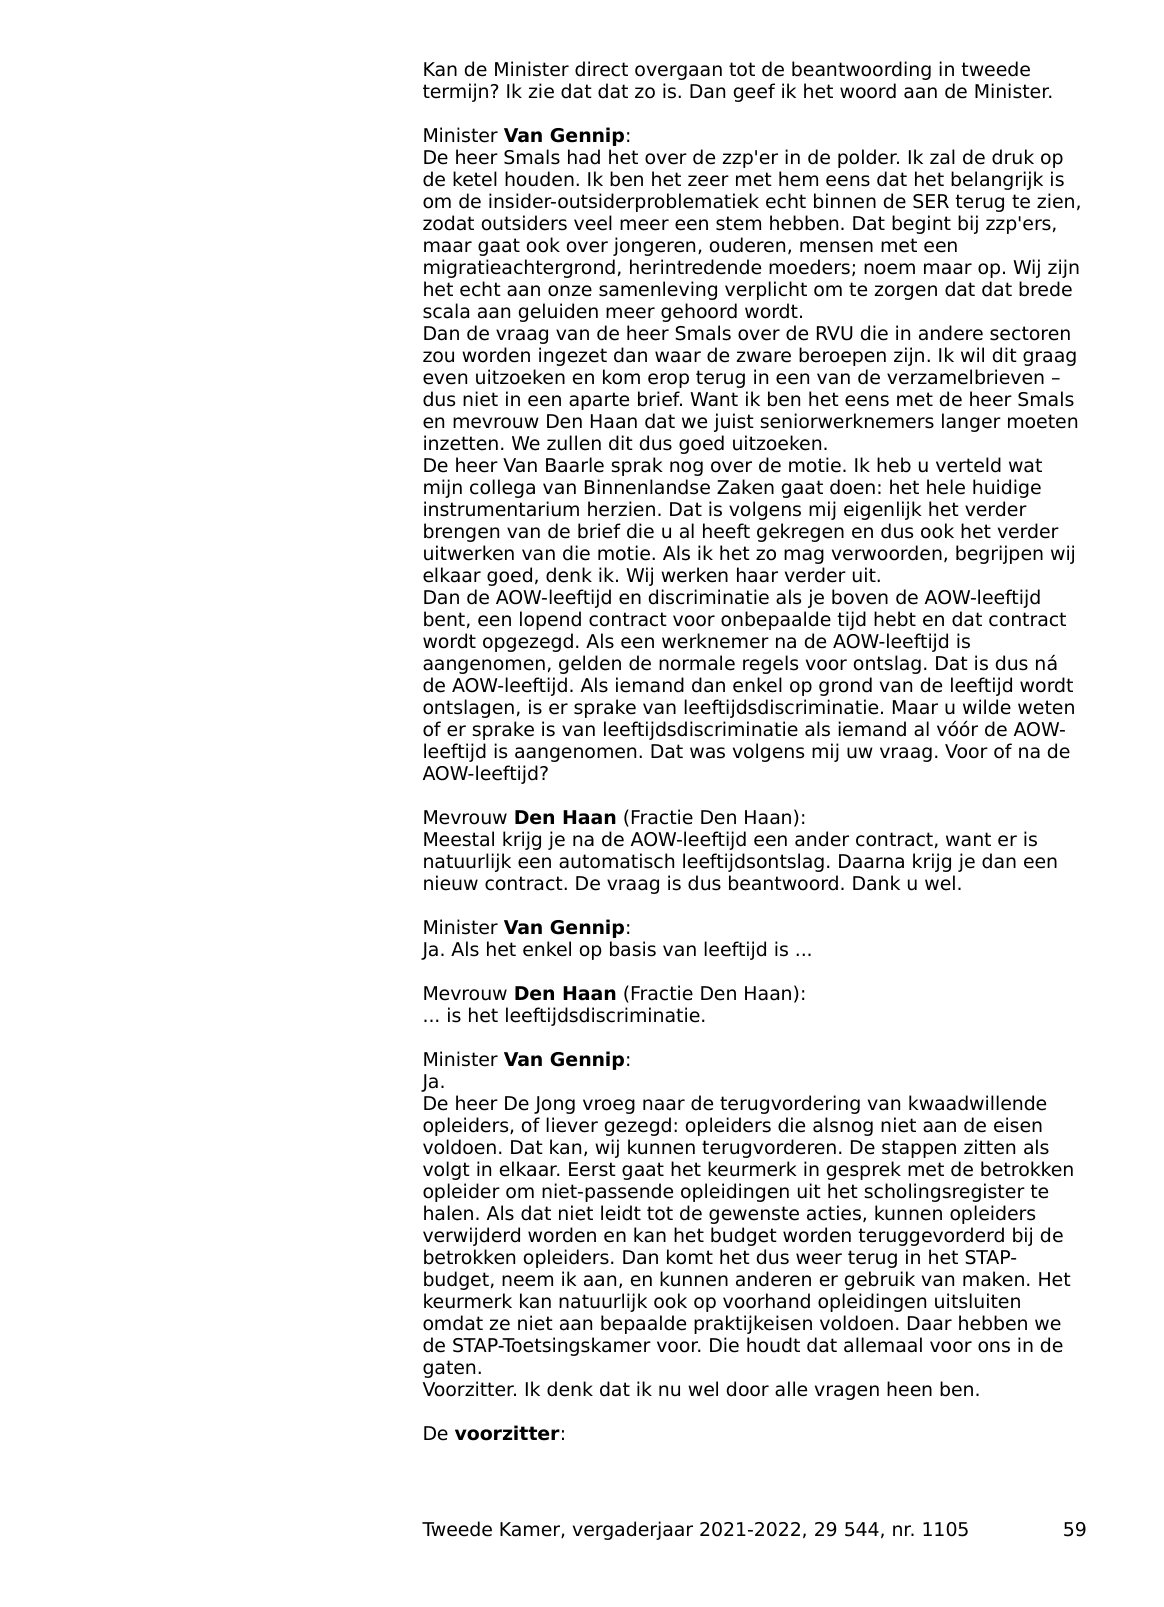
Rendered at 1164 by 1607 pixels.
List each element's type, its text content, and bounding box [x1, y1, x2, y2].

text Meestal krijg je na de AOW-leeftijd een ander contract, want er is natuurlijk een automatisch leeftijdsontslag. Daarna krijg je dan een nieuw contract. De vraag is dus beantwoord. Dank u wel. [422, 829, 1087, 895]
text Voorzitter. Ik denk dat ik nu wel door alle vragen heen ben. [422, 1379, 1087, 1401]
text Minister Van Gennip: [422, 1049, 1087, 1071]
text Ja. [422, 1071, 1087, 1093]
text ... is het leeftijdsdiscriminatie. [422, 1005, 1087, 1027]
text Mevrouw Den Haan (Fractie Den Haan): [422, 983, 1087, 1005]
text De heer De Jong vroeg naar de terugvordering van kwaadwillende opleiders, of liever gezegd: opleiders die alsnog niet aan de eisen voldoen. Dat kan, wij kunnen terugvorderen. De stappen zitten als volgt in elkaar. Eerst gaat het keurmerk in gesprek met de betrokken opleider om niet-passende opleidingen uit het scholingsregister te halen. Als dat niet leidt tot de gewenste acties, kunnen opleiders verwijderd worden en kan het budget worden teruggevorderd bij de betrokken opleiders. Dan komt het dus weer terug in het STAP-budget, neem ik aan, en kunnen anderen er gebruik van maken. Het keurmerk kan natuurlijk ook op voorhand opleidingen uitsluiten omdat ze niet aan bepaalde praktijkeisen voldoen. Daar hebben we de STAP-Toetsingskamer voor. Die houdt dat allemaal voor ons in de gaten. [422, 1093, 1087, 1379]
text Minister Van Gennip: [422, 917, 1087, 939]
text Dan de vraag van de heer Smals over de RVU die in andere sectoren zou worden ingezet dan waar de zware beroepen zijn. Ik wil dit graag even uitzoeken en kom erop terug in een van de verzamelbrieven – dus niet in een aparte brief. Want ik ben het eens met de heer Smals en mevrouw Den Haan dat we juist seniorwerknemers langer moeten inzetten. We zullen dit dus goed uitzoeken. [422, 323, 1087, 455]
text De heer Van Baarle sprak nog over de motie. Ik heb u verteld wat mijn collega van Binnenlandse Zaken gaat doen: het hele huidige instrumentarium herzien. Dat is volgens mij eigenlijk het verder brengen van de brief die u al heeft gekregen en dus ook het verder uitwerken van die motie. Als ik het zo mag verwoorden, begrijpen wij elkaar goed, denk ik. Wij werken haar verder uit. [422, 455, 1087, 587]
text Mevrouw Den Haan (Fractie Den Haan): [422, 807, 1087, 829]
text Dan de AOW-leeftijd en discriminatie als je boven de AOW-leeftijd bent, een lopend contract voor onbepaalde tijd hebt en dat contract wordt opgezegd. Als een werknemer na de AOW-leeftijd is aangenomen, gelden de normale regels voor ontslag. Dat is dus ná de AOW-leeftijd. Als iemand dan enkel op grond van de leeftijd wordt ontslagen, is er sprake van leeftijdsdiscriminatie. Maar u wilde weten of er sprake is van leeftijdsdiscriminatie als iemand al vóór de AOW-leeftijd is aangenomen. Dat was volgens mij uw vraag. Voor of na de AOW-leeftijd? [422, 587, 1087, 784]
text De voorzitter: [422, 1423, 1087, 1445]
text Minister Van Gennip: [422, 125, 1087, 147]
text Ja. Als het enkel op basis van leeftijd is ... [422, 939, 1087, 961]
text De heer Smals had het over de zzp'er in de polder. Ik zal de druk op de ketel houden. Ik ben het zeer met hem eens dat het belangrijk is om de insider-outsiderproblematiek echt binnen de SER terug te zien, zodat outsiders veel meer een stem hebben. Dat begint bij zzp'ers, maar gaat ook over jongeren, ouderen, mensen met een migratieachtergrond, herintredende moeders; noem maar op. Wij zijn het echt aan onze samenleving verplicht om te zorgen dat dat brede scala aan geluiden meer gehoord wordt. [422, 147, 1087, 323]
text Kan de Minister direct overgaan tot de beantwoording in tweede termijn? Ik zie dat dat zo is. Dan geef ik het woord aan de Minister. [422, 59, 1087, 103]
